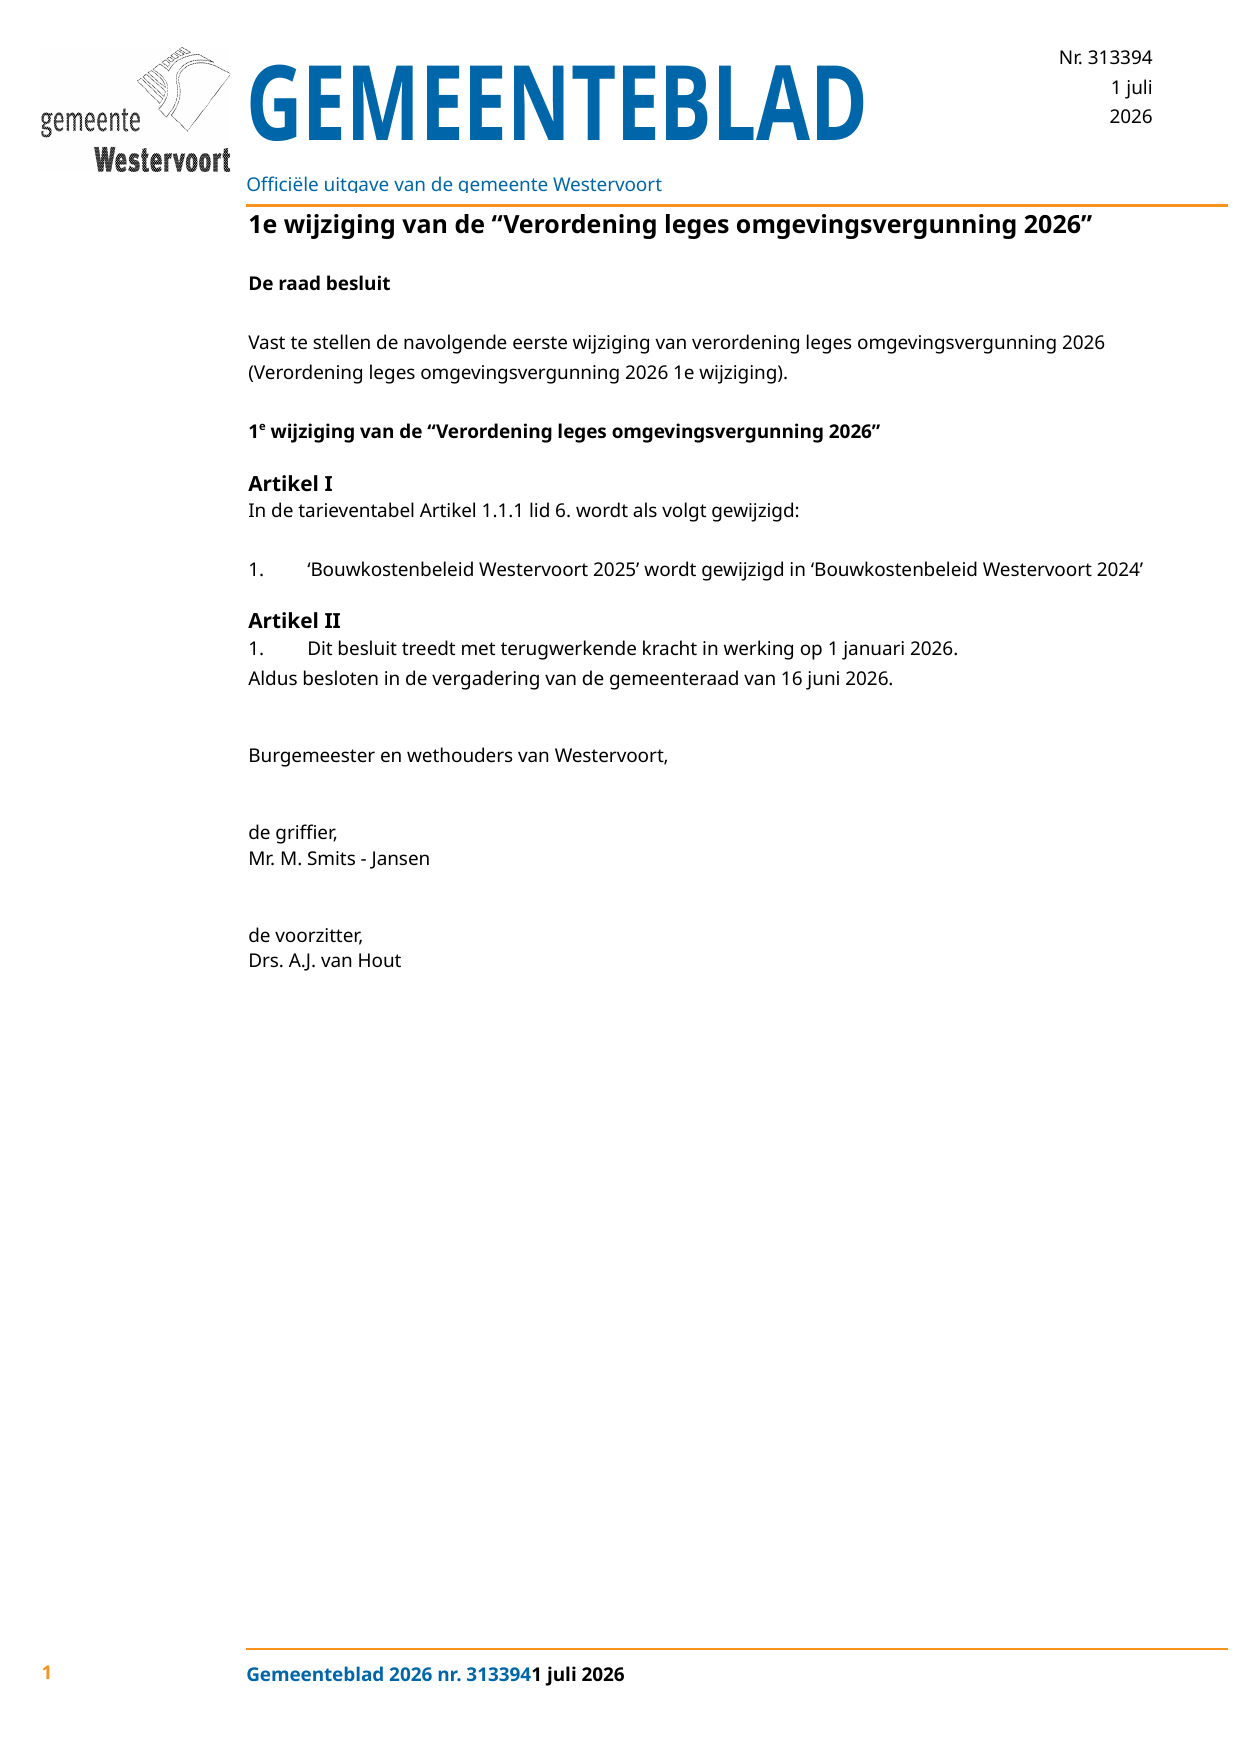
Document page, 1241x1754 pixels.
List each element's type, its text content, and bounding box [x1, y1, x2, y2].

text Artikel I [248, 469, 1152, 497]
picture [41, 47, 231, 172]
text 1e wijziging van de “Verordening leges omgevingsvergunning 2026” [248, 418, 1152, 444]
text Aldus besloten in de vergadering van de gemeenteraad van 16 juni 2026. [248, 665, 1152, 690]
text de griffier, [248, 819, 1152, 845]
text In de tarieventabel Artikel 1.1.1 lid 6. wordt als volgt gewijzigd: [248, 497, 1152, 523]
list ‘Bouwkostenbeleid Westervoort 2025’ wordt gewijzigd in ‘Bouwkostenbeleid Westervoort 2024’ [248, 556, 1152, 582]
text Burgemeester en wethouders van Westervoort, [248, 742, 1152, 768]
list Dit besluit treedt met terugwerkende kracht in werking op 1 januari 2026. [248, 635, 1152, 661]
text Drs. A.J. van Hout [248, 948, 1152, 973]
text de voorzitter, [248, 922, 1152, 948]
text 1e wijziging van de “Verordening leges omgevingsvergunning 2026” [248, 207, 1152, 241]
text Mr. M. Smits - Jansen [248, 845, 1152, 871]
text Vast te stellen de navolgende eerste wijziging van verordening leges omgevingsvergunning 2026 (Verordening leges omgevingsvergunning 2026 1e wijziging). [248, 329, 1152, 385]
text De raad besluit [248, 270, 1152, 296]
text Artikel II [248, 607, 1152, 635]
